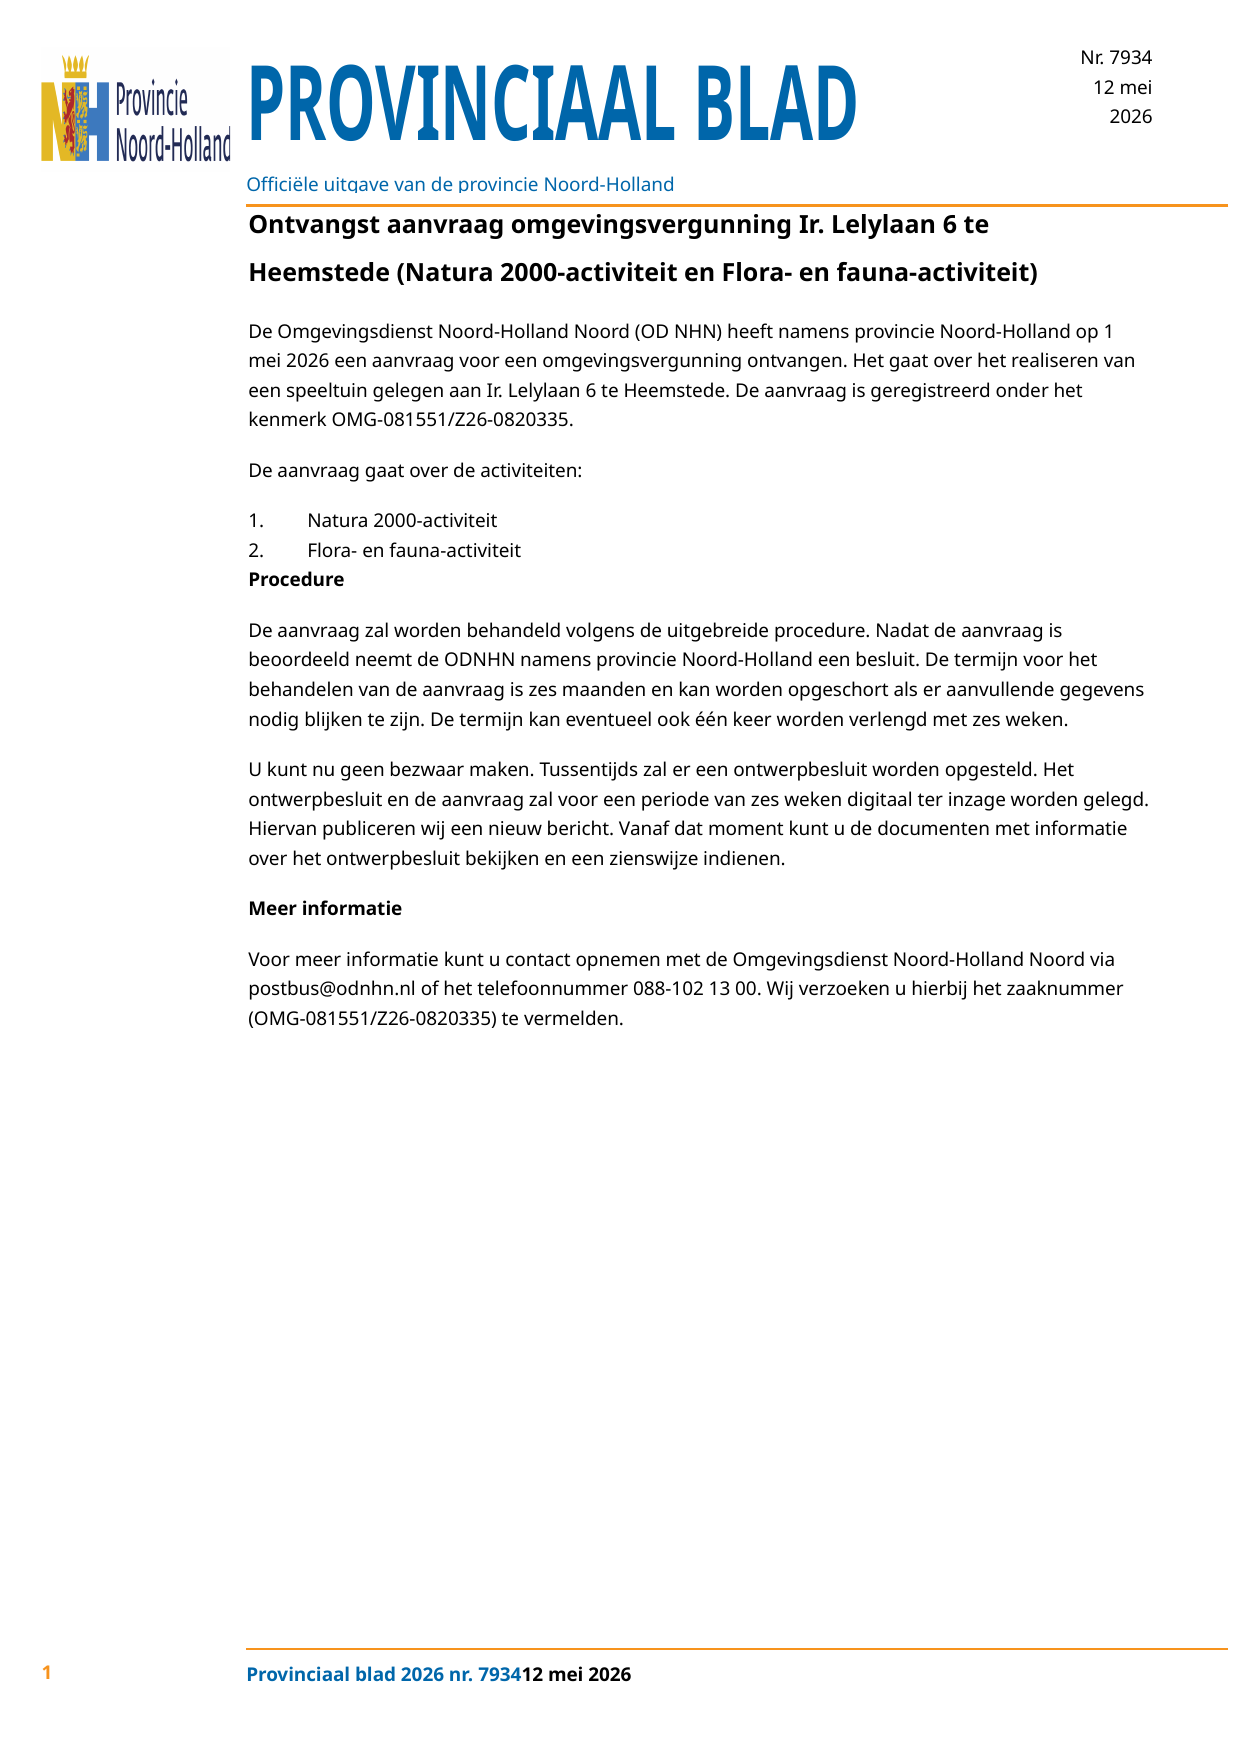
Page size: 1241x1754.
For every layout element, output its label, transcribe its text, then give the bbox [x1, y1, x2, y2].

text U kunt nu geen bezwaar maken. Tussentijds zal er een ontwerpbesluit worden opgesteld. Het ontwerpbesluit en de aanvraag zal voor een periode van zes weken digitaal ter inzage worden gelegd. Hiervan publiceren wij een nieuw bericht. Vanaf dat moment kunt u de documenten met informatie over het ontwerpbesluit bekijken en een zienswijze indienen. [248, 756, 1152, 871]
text De aanvraag gaat over de activiteiten: [248, 457, 1152, 483]
list Flora- en fauna-activiteit [248, 537, 1152, 563]
text Voor meer informatie kunt u contact opnemen met de Omgevingsdienst Noord-Holland Noord via postbus@odnhn.nl of het telefoonnummer 088-102 13 00. Wij verzoeken u hierbij het zaaknummer (OMG-081551/Z26-0820335) te vermelden. [248, 946, 1152, 1031]
text De aanvraag zal worden behandeld volgens de uitgebreide procedure. Nadat de aanvraag is beoordeeld neemt de ODNHN namens provincie Noord-Holland een besluit. De termijn voor het behandelen van de aanvraag is zes maanden en kan worden opgeschort als er aanvullende gegevens nodig blijken te zijn. De termijn kan eventueel ook één keer worden verlengd met zes weken. [248, 617, 1152, 732]
text Meer informatie [248, 895, 1152, 921]
text Procedure [248, 567, 1152, 592]
list Natura 2000-activiteit [248, 507, 1152, 533]
picture [41, 47, 231, 172]
text Ontvangst aanvraag omgevingsvergunning Ir. Lelylaan 6 te Heemstede (Natura 2000-activiteit en Flora- en fauna-activiteit) [248, 207, 1152, 288]
text De Omgevingsdienst Noord-Holland Noord (OD NHN) heeft namens provincie Noord-Holland op 1 mei 2026 een aanvraag voor een omgevingsvergunning ontvangen. Het gaat over het realiseren van een speeltuin gelegen aan Ir. Lelylaan 6 te Heemstede. De aanvraag is geregistreerd onder het kenmerk OMG-081551/Z26-0820335. [248, 318, 1152, 432]
